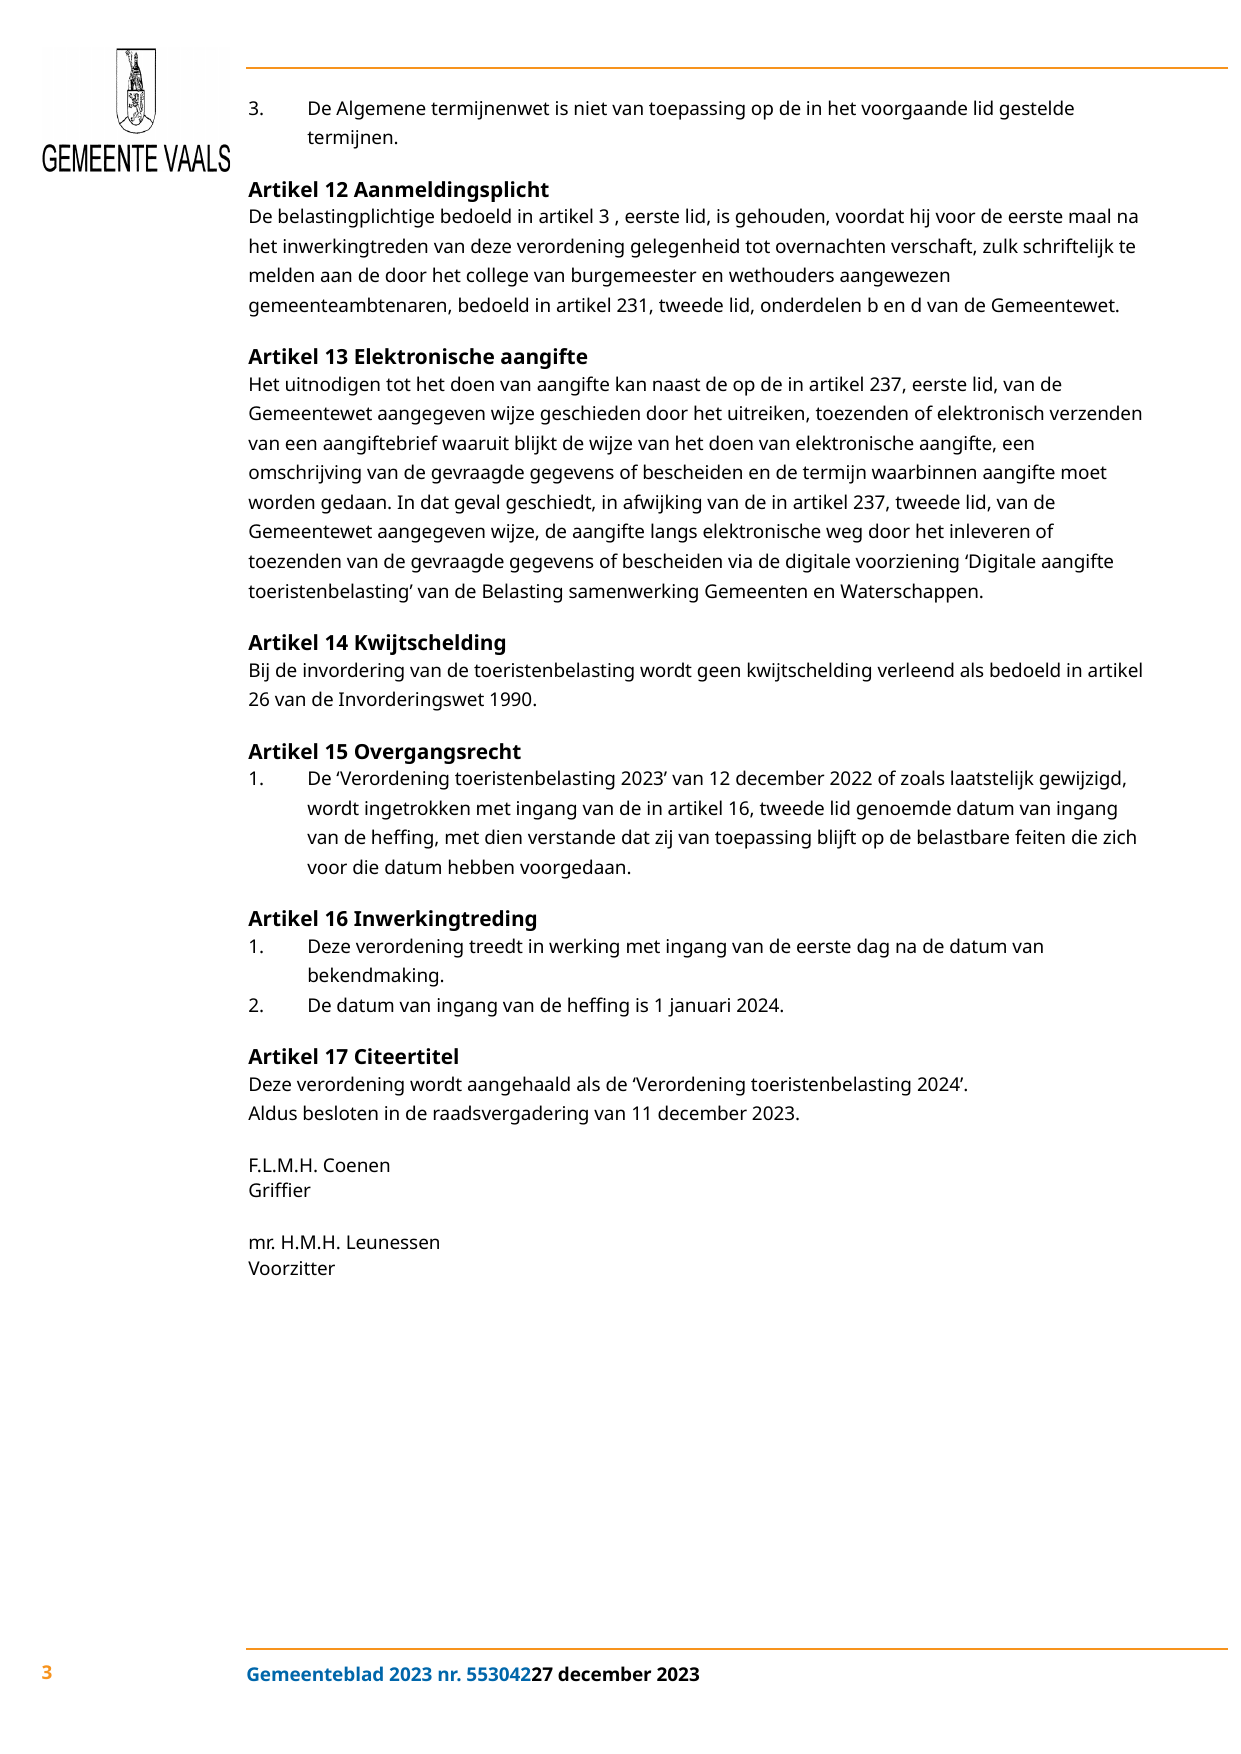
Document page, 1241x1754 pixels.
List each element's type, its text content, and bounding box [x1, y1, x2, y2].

text Griffier [248, 1178, 1152, 1203]
text De belastingplichtige bedoeld in artikel 3 , eerste lid, is gehouden, voordat hij voor de eerste maal na het inwerkingtreden van deze verordening gelegenheid tot overnachten verschaft, zulk schriftelijk te melden aan de door het college van burgemeester en wethouders aangewezen gemeenteambtenaren, bedoeld in artikel 231, tweede lid, onderdelen b en d van de Gemeentewet. [248, 203, 1152, 318]
list De datum van ingang van de heffing is 1 januari 2024. [248, 992, 1152, 1018]
text Deze verordening wordt aangehaald als de ‘Verordening toeristenbelasting 2024’. [248, 1071, 1152, 1097]
text Aldus besloten in de raadsvergadering van 11 december 2023. [248, 1100, 1152, 1126]
list De Algemene termijnenwet is niet van toepassing op de in het voorgaande lid gestelde termijnen. [248, 95, 1152, 150]
text F.L.M.H. Coenen [248, 1152, 1152, 1178]
text Voorzitter [248, 1255, 1152, 1281]
text Artikel 17 Citeertitel [248, 1042, 1152, 1071]
text Artikel 15 Overgangsrecht [248, 737, 1152, 765]
text Artikel 14 Kwijtschelding [248, 628, 1152, 657]
text Het uitnodigen tot het doen van aangifte kan naast de op de in artikel 237, eerste lid, van de Gemeentewet aangegeven wijze geschieden door het uitreiken, toezenden of elektronisch verzenden van een aangiftebrief waaruit blijkt de wijze van het doen van elektronische aangifte, een omschrijving van de gevraagde gegevens of bescheiden en de termijn waarbinnen aangifte moet worden gedaan. In dat geval geschiedt, in afwijking van de in artikel 237, tweede lid, van de Gemeentewet aangegeven wijze, de aangifte langs elektronische weg door het inleveren of toezenden van de gevraagde gegevens of bescheiden via de digitale voorziening ‘Digitale aangifte toeristenbelasting’ van de Belasting samenwerking Gemeenten en Waterschappen. [248, 371, 1152, 604]
text Artikel 13 Elektronische aangifte [248, 342, 1152, 371]
text Artikel 12 Aanmeldingsplicht [248, 175, 1152, 203]
text Artikel 16 Inwerkingtreding [248, 904, 1152, 933]
text Bij de invordering van de toeristenbelasting wordt geen kwijtschelding verleend als bedoeld in artikel 26 van de Invorderingswet 1990. [248, 657, 1152, 712]
picture [41, 47, 231, 172]
list Deze verordening treedt in werking met ingang van de eerste dag na de datum van bekendmaking. [248, 933, 1152, 988]
text mr. H.M.H. Leunessen [248, 1229, 1152, 1255]
list De ‘Verordening toeristenbelasting 2023’ van 12 december 2022 of zoals laatstelijk gewijzigd, wordt ingetrokken met ingang van de in artikel 16, tweede lid genoemde datum van ingang van de heffing, met dien verstande dat zij van toepassing blijft op de belastbare feiten die zich voor die datum hebben voorgedaan. [248, 765, 1152, 880]
